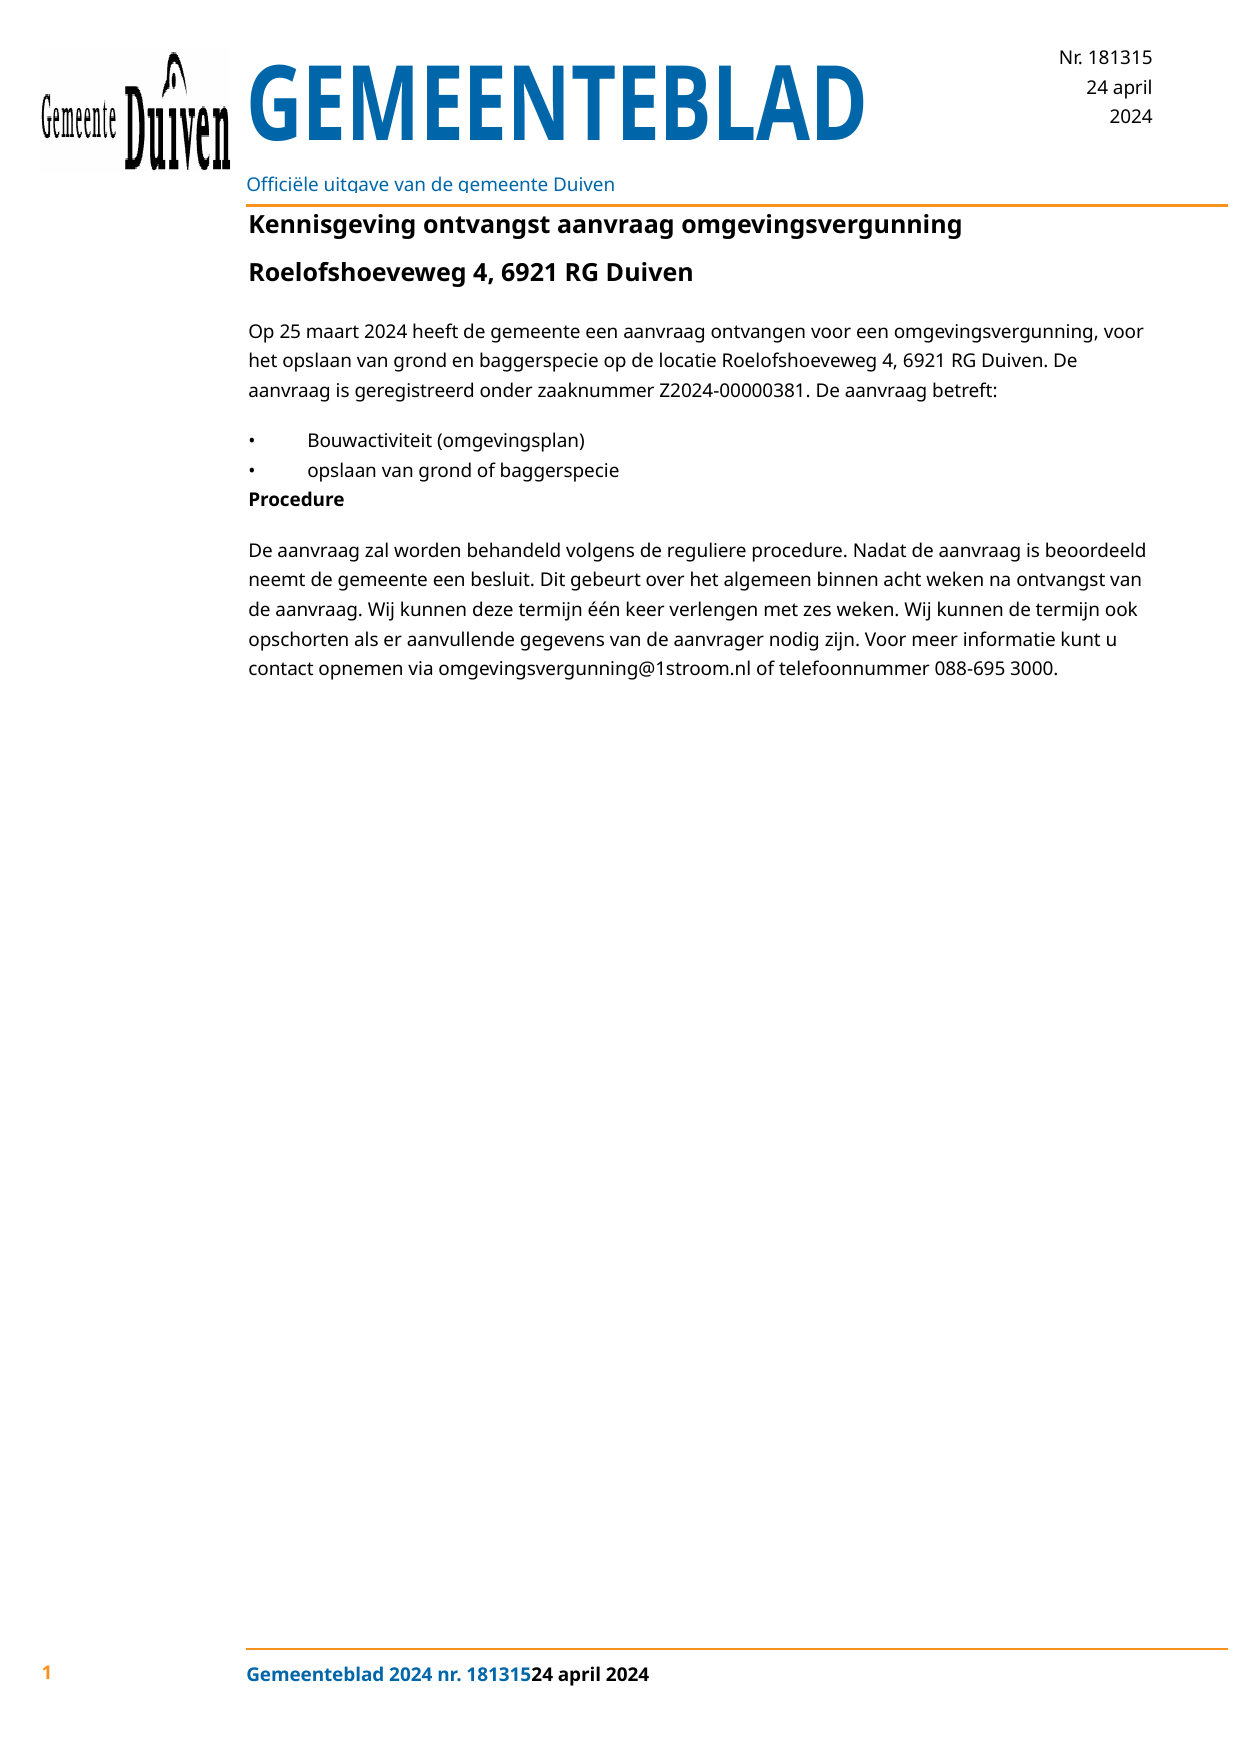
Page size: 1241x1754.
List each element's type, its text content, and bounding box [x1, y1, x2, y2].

text Op 25 maart 2024 heeft de gemeente een aanvraag ontvangen voor een omgevingsvergunning, voor het opslaan van grond en baggerspecie op de locatie Roelofshoeveweg 4, 6921 RG Duiven. De aanvraag is geregistreerd onder zaaknummer Z2024-00000381. De aanvraag betreft: [248, 318, 1152, 403]
picture [41, 47, 231, 172]
text Kennisgeving ontvangst aanvraag omgevingsvergunning Roelofshoeveweg 4, 6921 RG Duiven [248, 207, 1152, 288]
list opslaan van grond of baggerspecie [248, 457, 1152, 483]
text De aanvraag zal worden behandeld volgens de reguliere procedure. Nadat de aanvraag is beoordeeld neemt de gemeente een besluit. Dit gebeurt over het algemeen binnen acht weken na ontvangst van de aanvraag. Wij kunnen deze termijn één keer verlengen met zes weken. Wij kunnen de termijn ook opschorten als er aanvullende gegevens van de aanvrager nodig zijn. Voor meer informatie kunt u contact opnemen via omgevingsvergunning@1stroom.nl of telefoonnummer 088-695 3000. [248, 537, 1152, 681]
text Procedure [248, 487, 1152, 512]
list Bouwactiviteit (omgevingsplan) [248, 427, 1152, 453]
